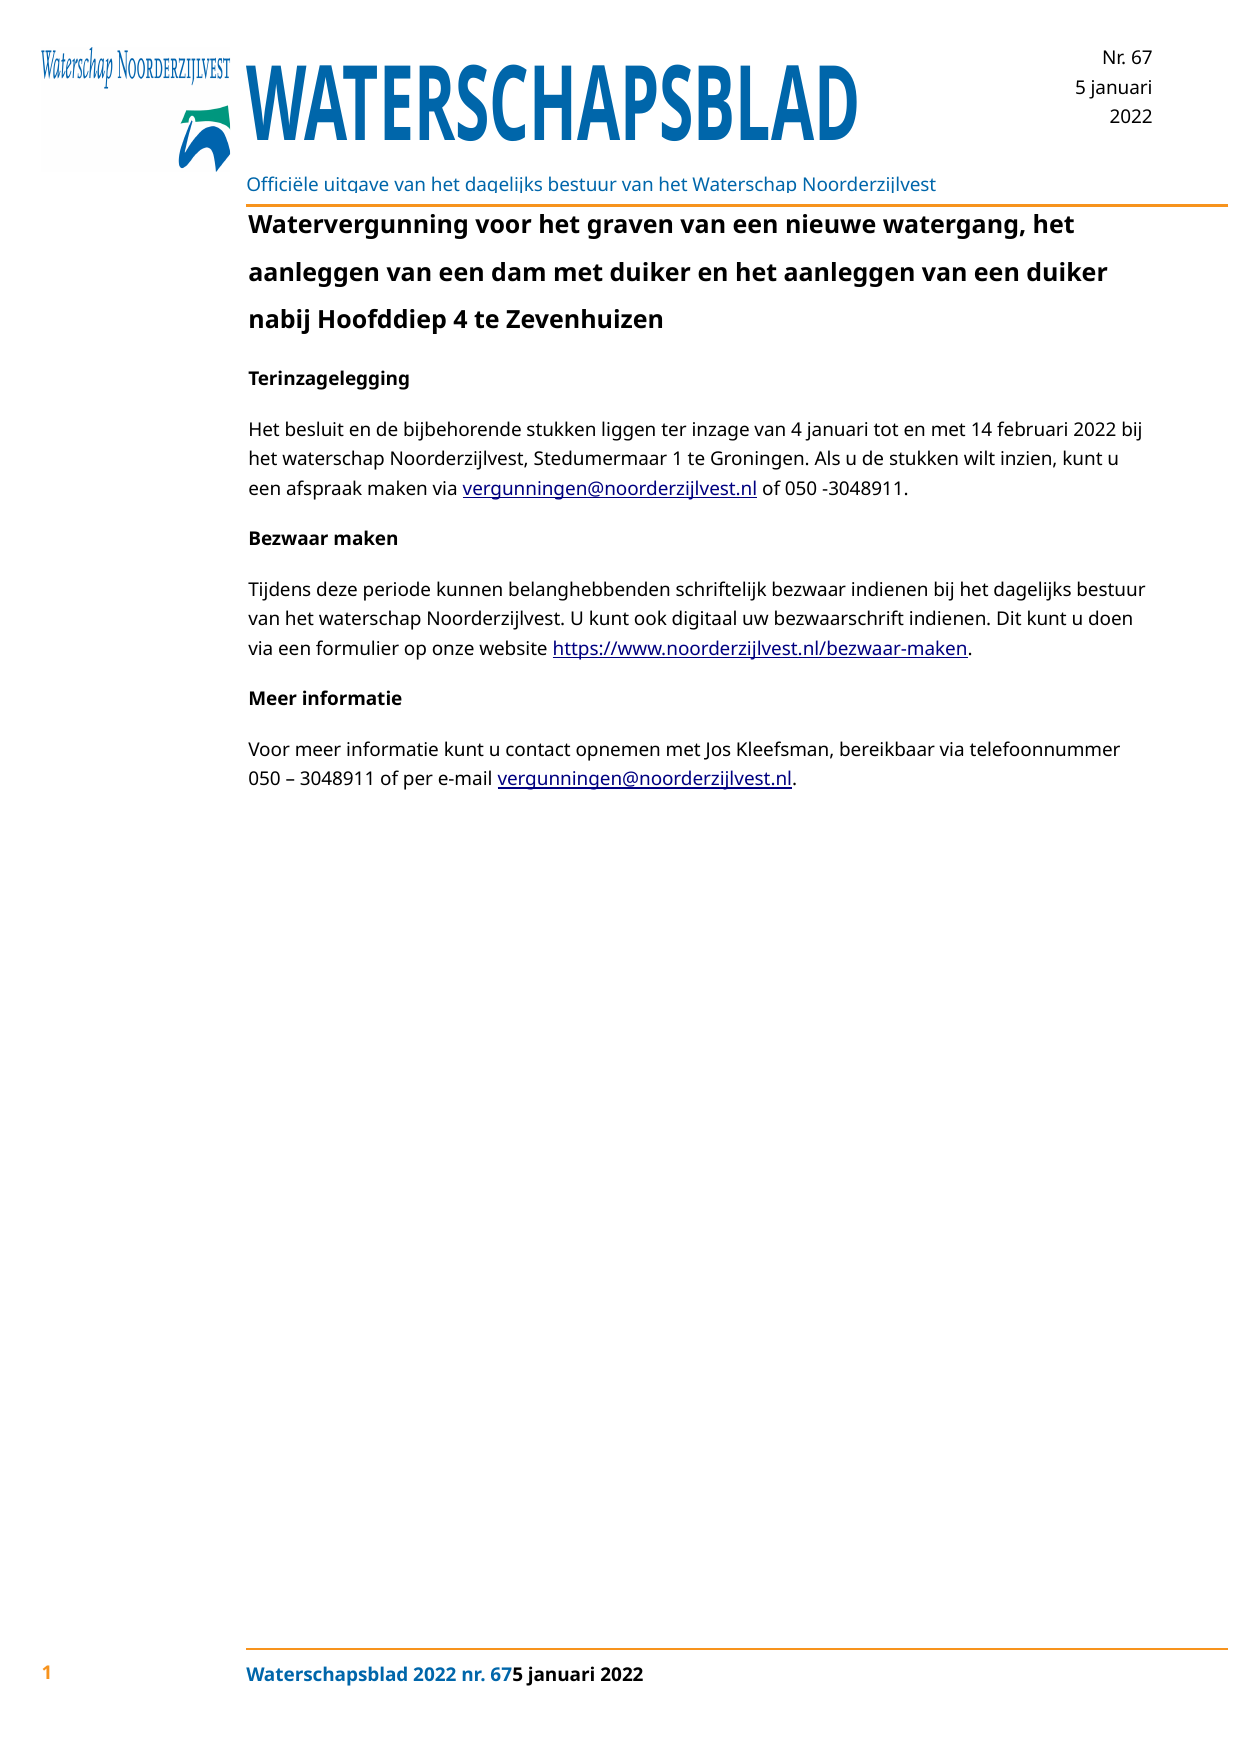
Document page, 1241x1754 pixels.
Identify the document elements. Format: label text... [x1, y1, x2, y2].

text Meer informatie [248, 686, 1152, 711]
text Bezwaar maken [248, 526, 1152, 551]
text Tijdens deze periode kunnen belanghebbenden schriftelijk bezwaar indienen bij het dagelijks bestuur van het waterschap Noorderzijlvest. U kunt ook digitaal uw bezwaarschrift indienen. Dit kunt u doen via een formulier op onze website https://www.noorderzijlvest.nl/bezwaar-maken. [248, 576, 1152, 661]
text Het besluit en de bijbehorende stukken liggen ter inzage van 4 januari tot en met 14 februari 2022 bij het waterschap Noorderzijlvest, Stedumermaar 1 te Groningen. Als u de stukken wilt inzien, kunt u een afspraak maken via vergunningen@noorderzijlvest.nl of 050 -3048911. [248, 416, 1152, 501]
text Terinzagelegging [248, 366, 1152, 391]
picture [41, 47, 231, 172]
text Watervergunning voor het graven van een nieuwe watergang, het aanleggen van een dam met duiker en het aanleggen van een duiker nabij Hoofddiep 4 te Zevenhuizen [248, 207, 1152, 336]
text Voor meer informatie kunt u contact opnemen met Jos Kleefsman, bereikbaar via telefoonnummer 050 – 3048911 of per e-mail vergunningen@noorderzijlvest.nl. [248, 736, 1152, 791]
